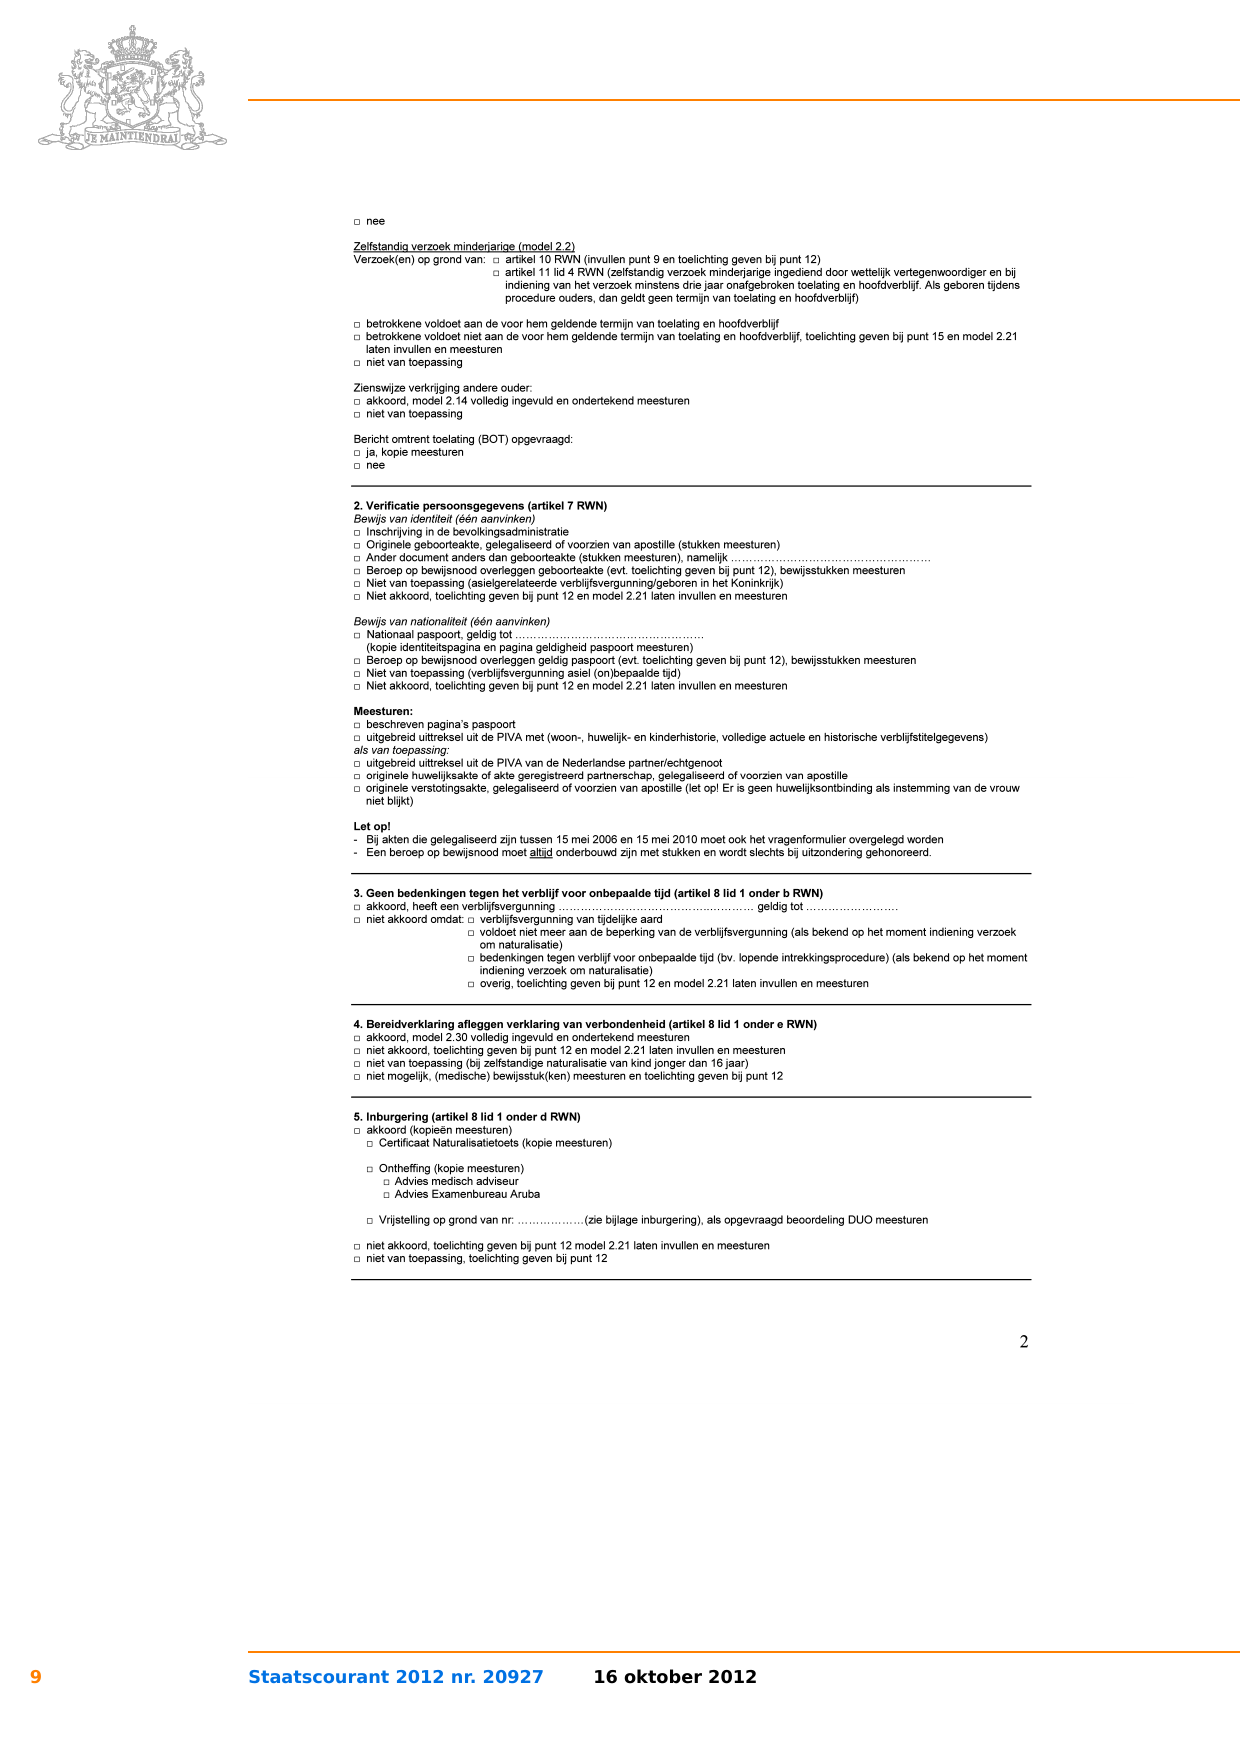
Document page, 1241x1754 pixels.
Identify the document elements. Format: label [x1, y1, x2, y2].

picture [248, 151, 1134, 1404]
picture [38, 25, 227, 150]
